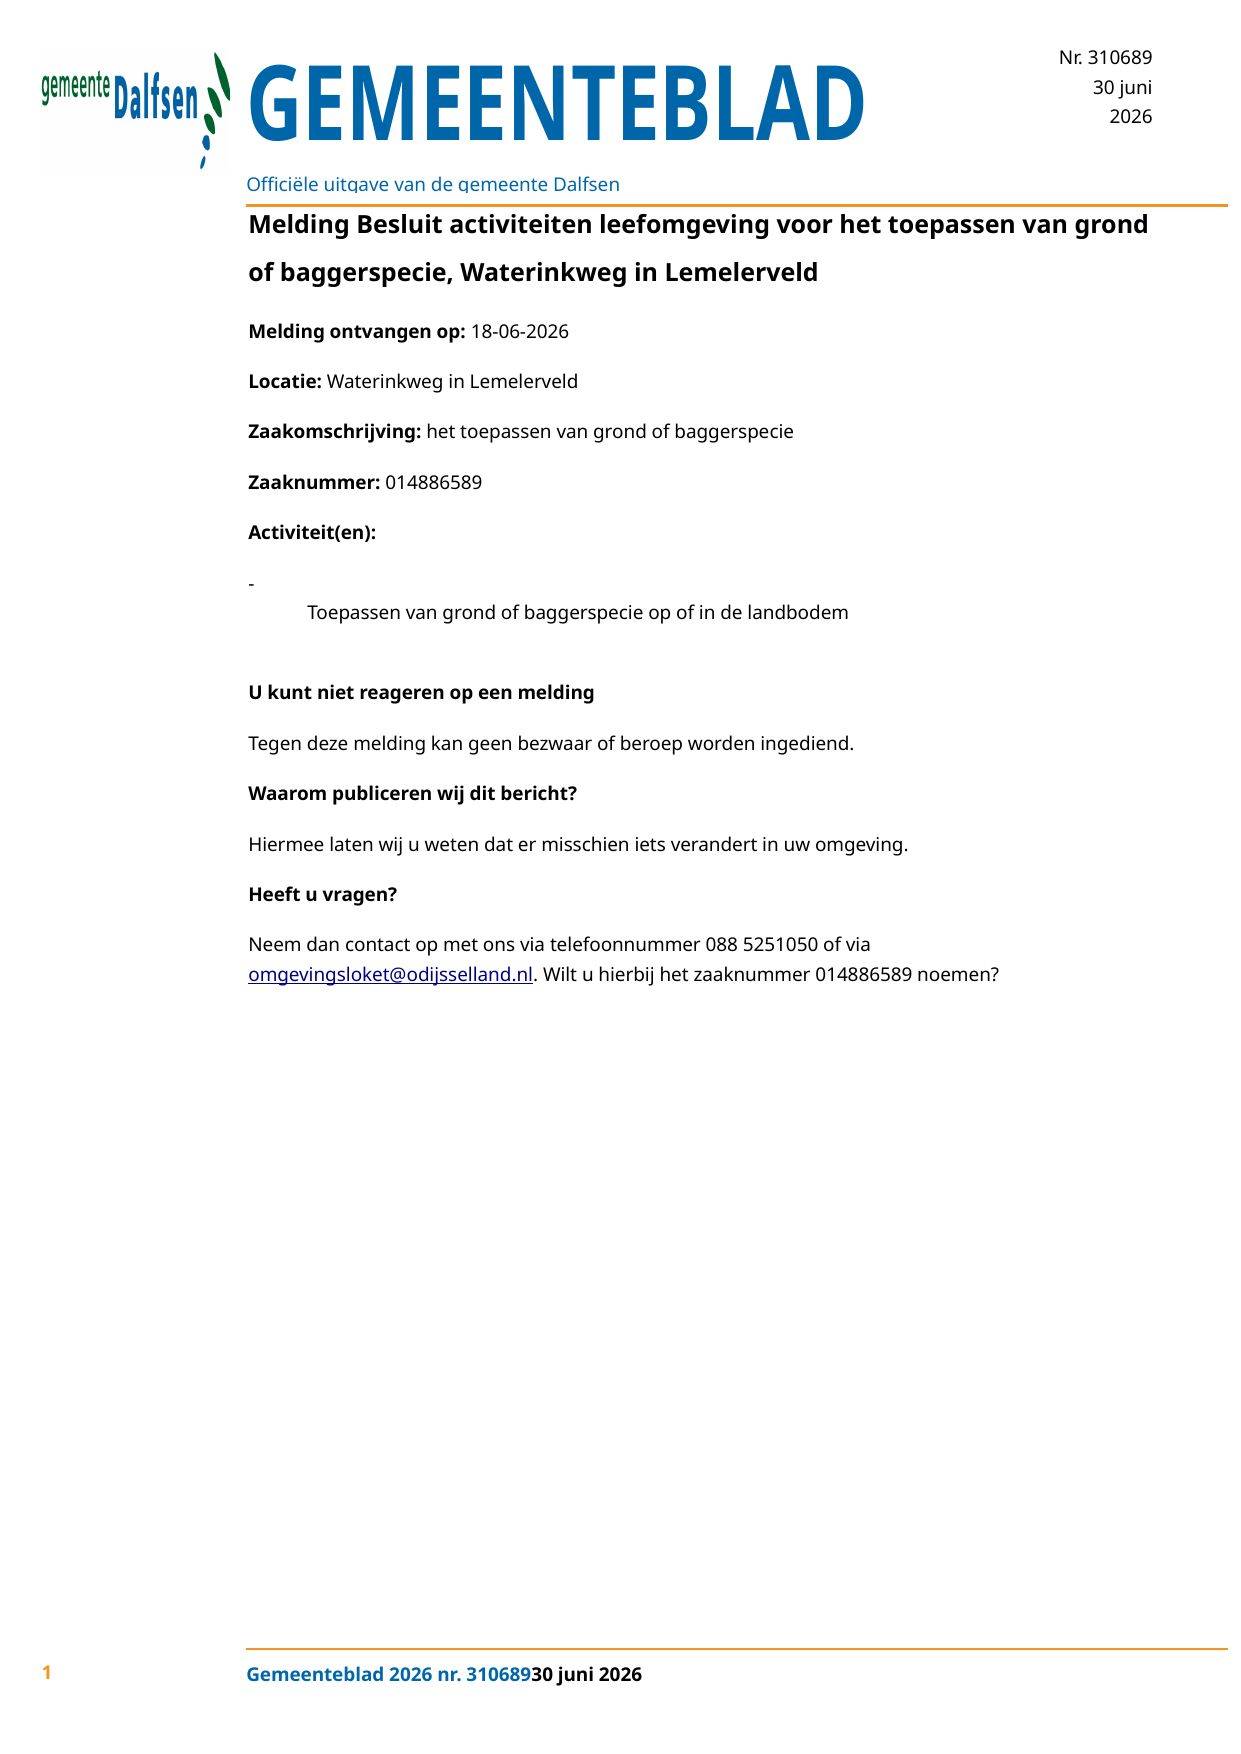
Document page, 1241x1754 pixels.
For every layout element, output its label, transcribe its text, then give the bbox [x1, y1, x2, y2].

text Heeft u vragen? [248, 881, 1152, 907]
text Zaaknummer: 014886589 [248, 469, 1152, 495]
text Tegen deze melding kan geen bezwaar of beroep worden ingediend. [248, 730, 1152, 756]
text Locatie: Waterinkweg in Lemelerveld [248, 368, 1152, 394]
text Activiteit(en): [248, 519, 1152, 545]
picture [41, 47, 231, 172]
text Melding Besluit activiteiten leefomgeving voor het toepassen van grond of baggerspecie, Waterinkweg in Lemelerveld [248, 207, 1152, 288]
text Melding ontvangen op: 18-06-2026 [248, 318, 1152, 344]
text Neem dan contact op met ons via telefoonnummer 088 5251050 of via omgevingsloket@odijsselland.nl. Wilt u hierbij het zaaknummer 014886589 noemen? [248, 932, 1152, 987]
text Hiermee laten wij u weten dat er misschien iets verandert in uw omgeving. [248, 831, 1152, 857]
list Toepassen van grond of baggerspecie op of in de landbodem [248, 599, 1152, 625]
text Waarom publiceren wij dit bericht? [248, 780, 1152, 806]
text U kunt niet reageren op een melding [248, 679, 1152, 705]
text Zaakomschrijving: het toepassen van grond of baggerspecie [248, 419, 1152, 444]
